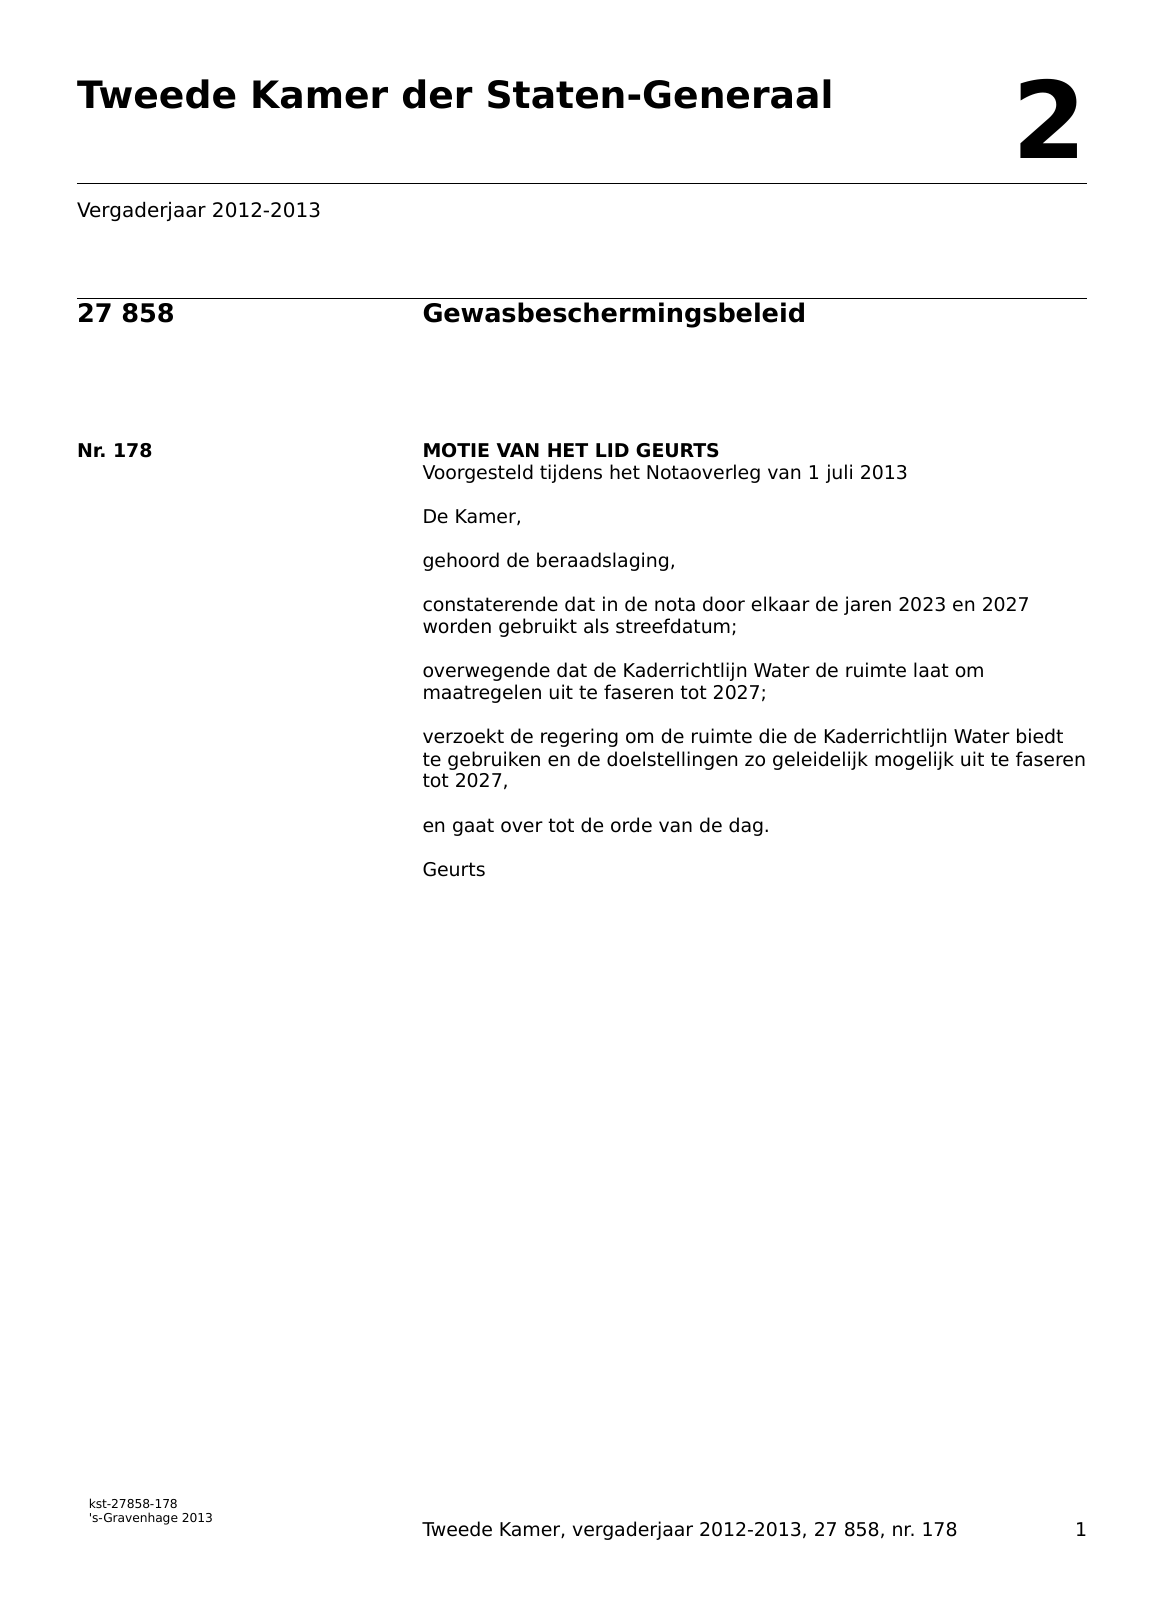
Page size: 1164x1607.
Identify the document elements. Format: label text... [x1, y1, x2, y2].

text verzoekt de regering om de ruimte die de Kaderrichtlijn Water biedt te gebruiken en de doelstellingen zo geleidelijk mogelijk uit te faseren tot 2027, [422, 726, 1087, 792]
text De Kamer, [422, 506, 1087, 528]
subtitle 27 858 Gewasbeschermingsbeleid [77, 299, 1087, 329]
text constaterende dat in de nota door elkaar de jaren 2023 en 2027 worden gebruikt als streefdatum; [422, 594, 1087, 638]
table_header 2 [886, 59, 1087, 183]
text Geurts [422, 859, 1087, 881]
subtitle Nr. 178 MOTIE VAN HET LID GEURTS [77, 440, 1087, 462]
text overwegende dat de Kaderrichtlijn Water de ruimte laat om maatregelen uit te faseren tot 2027; [422, 660, 1087, 704]
text 's-Gravenhage 2013 [88, 1511, 323, 1525]
table_cell Vergaderjaar 2012-2013 [77, 184, 1087, 298]
text kst-27858-178 [88, 1497, 323, 1511]
text Voorgesteld tijdens het Notaoverleg van 1 juli 2013 [422, 462, 1087, 484]
table_header Tweede Kamer der Staten-Generaal [77, 59, 886, 183]
text en gaat over tot de orde van de dag. [422, 814, 1087, 837]
text gehoord de beraadslaging, [422, 550, 1087, 572]
